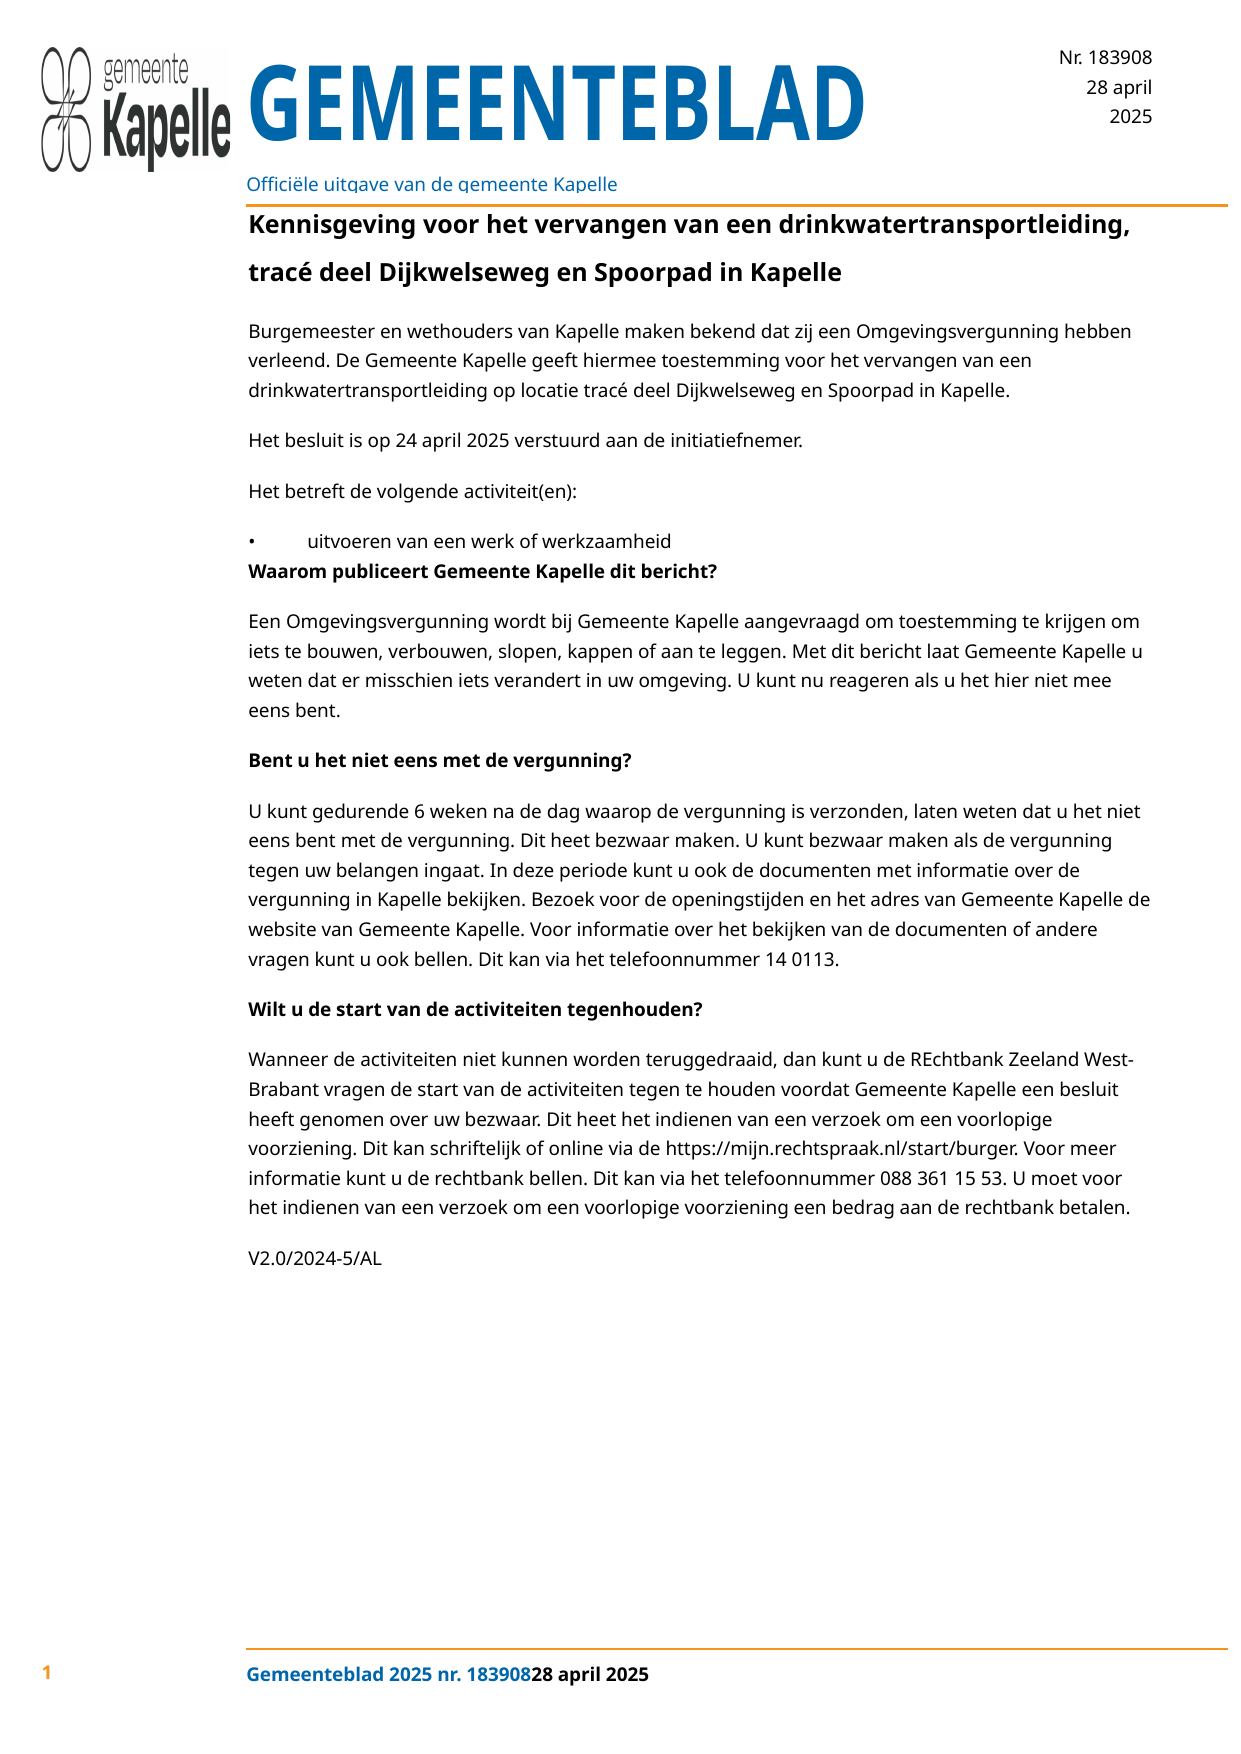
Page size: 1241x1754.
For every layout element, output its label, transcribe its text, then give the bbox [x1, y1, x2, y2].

text Het besluit is op 24 april 2025 verstuurd aan de initiatiefnemer. [248, 427, 1152, 453]
text V2.0/2024-5/AL [248, 1245, 1152, 1271]
text Wilt u de start van de activiteiten tegenhouden? [248, 996, 1152, 1022]
text Wanneer de activiteiten niet kunnen worden teruggedraaid, dan kunt u de REchtbank Zeeland West-Brabant vragen de start van de activiteiten tegen te houden voordat Gemeente Kapelle een besluit heeft genomen over uw bezwaar. Dit heet het indienen van een verzoek om een voorlopige voorziening. Dit kan schriftelijk of online via de https://mijn.rechtspraak.nl/start/burger. Voor meer informatie kunt u de rechtbank bellen. Dit kan via het telefoonnummer 088 361 15 53. U moet voor het indienen van een verzoek om een voorlopige voorziening een bedrag aan de rechtbank betalen. [248, 1047, 1152, 1220]
text Het betreft de volgende activiteit(en): [248, 478, 1152, 504]
text U kunt gedurende 6 weken na de dag waarop de vergunning is verzonden, laten weten dat u het niet eens bent met de vergunning. Dit heet bezwaar maken. U kunt bezwaar maken als de vergunning tegen uw belangen ingaat. In deze periode kunt u ook de documenten met informatie over de vergunning in Kapelle bekijken. Bezoek voor de openingstijden en het adres van Gemeente Kapelle de website van Gemeente Kapelle. Voor informatie over het bekijken van de documenten of andere vragen kunt u ook bellen. Dit kan via het telefoonnummer 14 0113. [248, 798, 1152, 972]
text Waarom publiceert Gemeente Kapelle dit bericht? [248, 558, 1152, 584]
text Burgemeester en wethouders van Kapelle maken bekend dat zij een Omgevingsvergunning hebben verleend. De Gemeente Kapelle geeft hiermee toestemming voor het vervangen van een drinkwatertransportleiding op locatie tracé deel Dijkwelseweg en Spoorpad in Kapelle. [248, 318, 1152, 403]
text Een Omgevingsvergunning wordt bij Gemeente Kapelle aangevraagd om toestemming te krijgen om iets te bouwen, verbouwen, slopen, kappen of aan te leggen. Met dit bericht laat Gemeente Kapelle u weten dat er misschien iets verandert in uw omgeving. U kunt nu reageren als u het hier niet mee eens bent. [248, 608, 1152, 723]
list uitvoeren van een werk of werkzaamheid [248, 528, 1152, 554]
text Kennisgeving voor het vervangen van een drinkwatertransportleiding, tracé deel Dijkwelseweg en Spoorpad in Kapelle [248, 207, 1152, 288]
text Bent u het niet eens met de vergunning? [248, 747, 1152, 773]
picture [41, 47, 231, 172]
